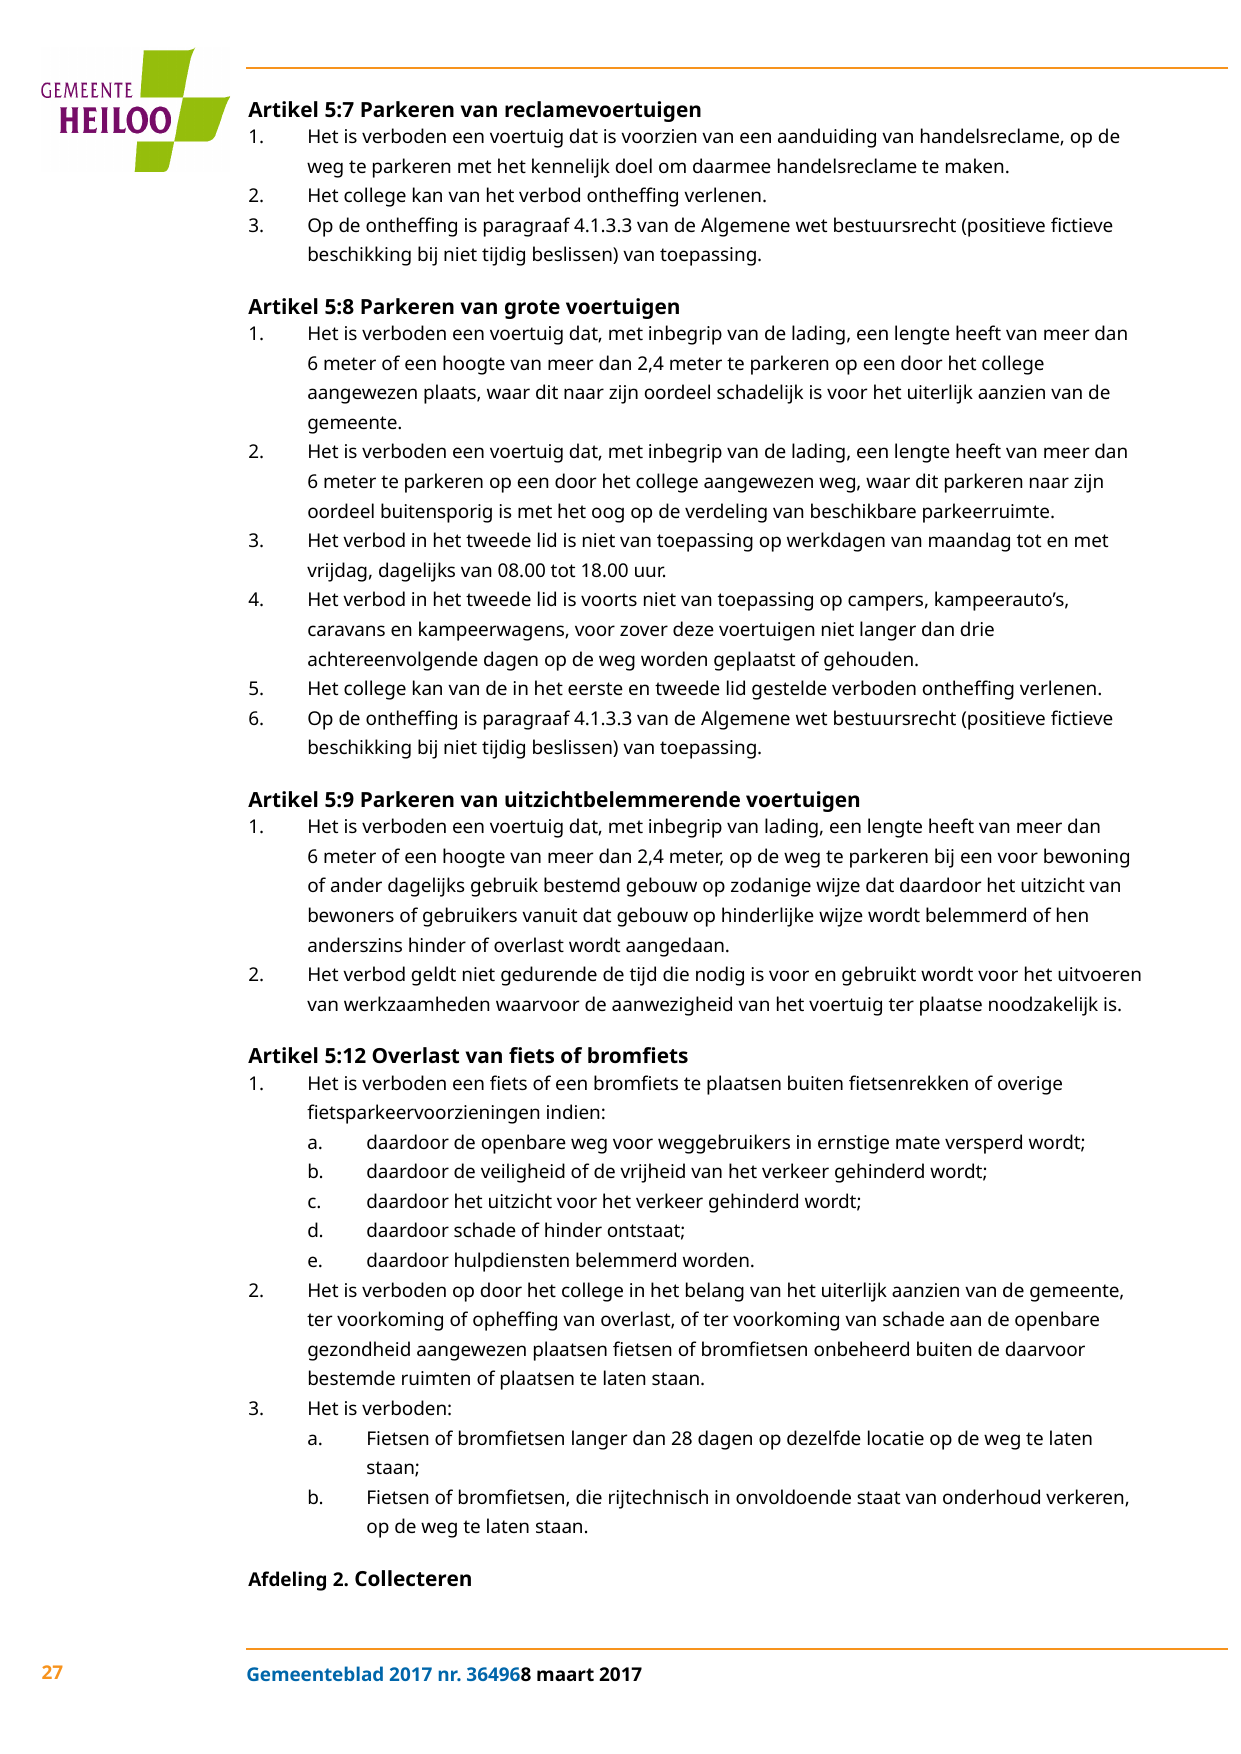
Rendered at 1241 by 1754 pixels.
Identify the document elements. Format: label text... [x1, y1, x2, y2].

list daardoor hulpdiensten belemmerd worden. [307, 1247, 1152, 1273]
list daardoor de openbare weg voor weggebruikers in ernstige mate versperd wordt; [307, 1129, 1152, 1155]
list Het is verboden een voertuig dat, met inbegrip van de lading, een lengte heeft van meer dan 6 meter te parkeren op een door het college aangewezen weg, waar dit parkeren naar zijn oordeel buitensporig is met het oog op de verdeling van beschikbare parkeerruimte. [248, 439, 1152, 524]
list Het is verboden een voertuig dat is voorzien van een aanduiding van handelsreclame, op de weg te parkeren met het kennelijk doel om daarmee handelsreclame te maken. [248, 123, 1152, 178]
list Het verbod geldt niet gedurende de tijd die nodig is voor en gebruikt wordt voor het uitvoeren van werkzaamheden waarvoor de aanwezigheid van het voertuig ter plaatse noodzakelijk is. [248, 961, 1152, 1017]
picture [41, 47, 231, 172]
list Het verbod in het tweede lid is voorts niet van toepassing op campers, kampeerauto’s, caravans en kampeerwagens, voor zover deze voertuigen niet langer dan drie achtereenvolgende dagen op de weg worden geplaatst of gehouden. [248, 587, 1152, 672]
list daardoor het uitzicht voor het verkeer gehinderd wordt; [307, 1188, 1152, 1214]
list Het is verboden: [248, 1395, 1152, 1421]
text Artikel 5:9 Parkeren van uitzichtbelemmerende voertuigen [248, 785, 1152, 813]
list daardoor de veiligheid of de vrijheid van het verkeer gehinderd wordt; [307, 1158, 1152, 1184]
text Artikel 5:12 Overlast van fiets of bromfiets [248, 1041, 1152, 1070]
list Het college kan van de in het eerste en tweede lid gestelde verboden ontheffing verlenen. [248, 675, 1152, 701]
text Artikel 5:8 Parkeren van grote voertuigen [248, 292, 1152, 320]
list Op de ontheffing is paragraaf 4.1.3.3 van de Algemene wet bestuursrecht (positieve fictieve beschikking bij niet tijdig beslissen) van toepassing. [248, 212, 1152, 267]
list Fietsen of bromfietsen langer dan 28 dagen op dezelfde locatie op de weg te laten staan; [307, 1425, 1152, 1480]
text Artikel 5:7 Parkeren van reclamevoertuigen [248, 95, 1152, 123]
list Het verbod in het tweede lid is niet van toepassing op werkdagen van maandag tot en met vrijdag, dagelijks van 08.00 tot 18.00 uur. [248, 527, 1152, 583]
list Op de ontheffing is paragraaf 4.1.3.3 van de Algemene wet bestuursrecht (positieve fictieve beschikking bij niet tijdig beslissen) van toepassing. [248, 705, 1152, 760]
list Fietsen of bromfietsen, die rijtechnisch in onvoldoende staat van onderhoud verkeren, op de weg te laten staan. [307, 1484, 1152, 1539]
list Het is verboden een voertuig dat, met inbegrip van de lading, een lengte heeft van meer dan 6 meter of een hoogte van meer dan 2,4 meter te parkeren op een door het college aangewezen plaats, waar dit naar zijn oordeel schadelijk is voor het uiterlijk aanzien van de gemeente. [248, 320, 1152, 435]
list Het is verboden een voertuig dat, met inbegrip van lading, een lengte heeft van meer dan 6 meter of een hoogte van meer dan 2,4 meter, op de weg te parkeren bij een voor bewoning of ander dagelijks gebruik bestemd gebouw op zodanige wijze dat daardoor het uitzicht van bewoners of gebruikers vanuit dat gebouw op hinderlijke wijze wordt belemmerd of hen anderszins hinder of overlast wordt aangedaan. [248, 813, 1152, 957]
list daardoor schade of hinder ontstaat; [307, 1218, 1152, 1243]
list Het is verboden op door het college in het belang van het uiterlijk aanzien van de gemeente, ter voorkoming of opheffing van overlast, of ter voorkoming van schade aan de openbare gezondheid aangewezen plaatsen fietsen of bromfietsen onbeheerd buiten de daarvoor bestemde ruimten of plaatsen te laten staan. [248, 1277, 1152, 1391]
text Afdeling 2. Collecteren [248, 1564, 1152, 1592]
list Het is verboden een fiets of een bromfiets te plaatsen buiten fietsenrekken of overige fietsparkeervoorzieningen indien: [248, 1070, 1152, 1125]
list Het college kan van het verbod ontheffing verlenen. [248, 182, 1152, 208]
